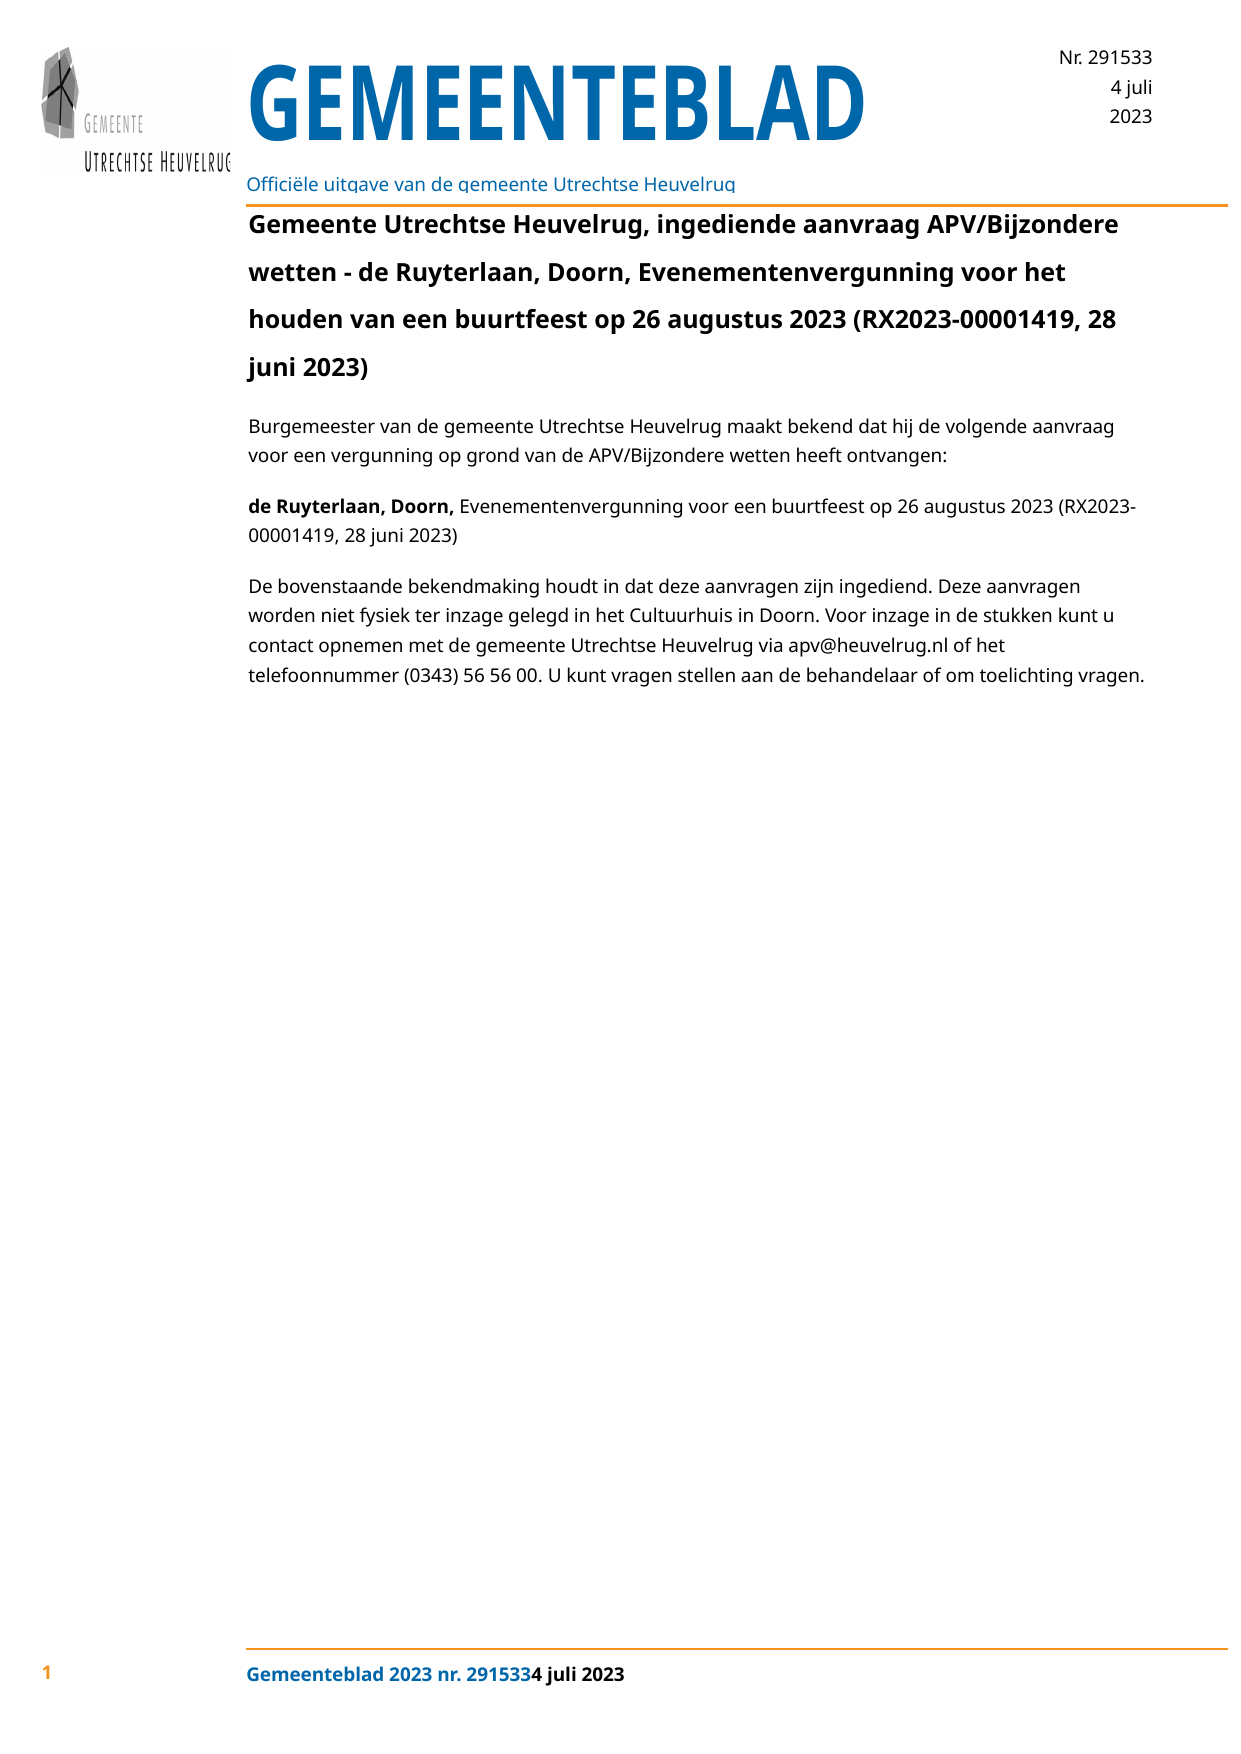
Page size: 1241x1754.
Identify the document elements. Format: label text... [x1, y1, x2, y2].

text De bovenstaande bekendmaking houdt in dat deze aanvragen zijn ingediend. Deze aanvragen worden niet fysiek ter inzage gelegd in het Cultuurhuis in Doorn. Voor inzage in de stukken kunt u contact opnemen met de gemeente Utrechtse Heuvelrug via apv@heuvelrug.nl of het telefoonnummer (0343) 56 56 00. U kunt vragen stellen aan de behandelaar of om toelichting vragen. [248, 573, 1152, 688]
text de Ruyterlaan, Doorn, Evenementenvergunning voor een buurtfeest op 26 augustus 2023 (RX2023-00001419, 28 juni 2023) [248, 493, 1152, 548]
picture [41, 47, 231, 172]
text Gemeente Utrechtse Heuvelrug, ingediende aanvraag APV/Bijzondere wetten - de Ruyterlaan, Doorn, Evenementenvergunning voor het houden van een buurtfeest op 26 augustus 2023 (RX2023-00001419, 28 juni 2023) [248, 207, 1152, 384]
text Burgemeester van de gemeente Utrechtse Heuvelrug maakt bekend dat hij de volgende aanvraag voor een vergunning op grond van de APV/Bijzondere wetten heeft ontvangen: [248, 413, 1152, 468]
